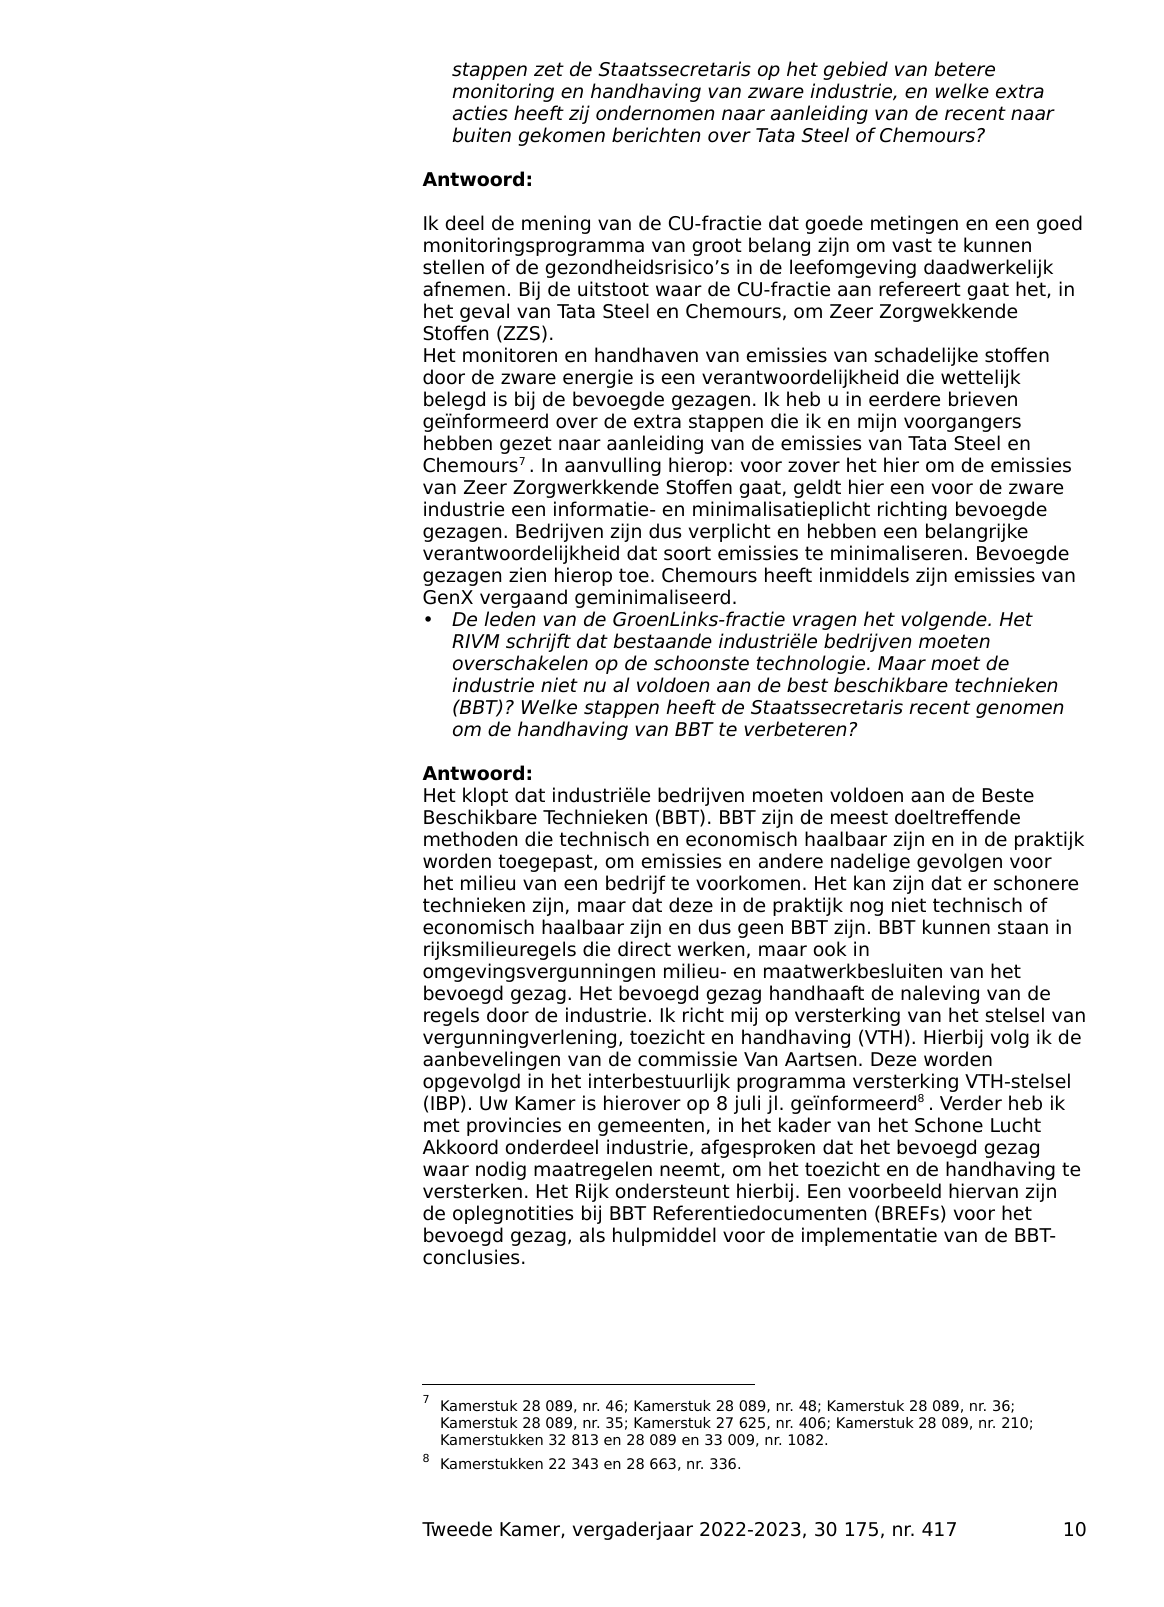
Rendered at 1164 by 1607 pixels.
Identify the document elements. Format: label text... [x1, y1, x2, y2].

subtitle Antwoord: [422, 169, 1087, 191]
text Het monitoren en handhaven van emissies van schadelijke stoffen door de zware energie is een verantwoordelijkheid die wettelijk belegd is bij de bevoegde gezagen. Ik heb u in eerdere brieven geïnformeerd over de extra stappen die ik en mijn voorgangers hebben gezet naar aanleiding van de emissies van Tata Steel en Chemours. In aanvulling hierop: voor zover het hier om de emissies van Zeer Zorgwerkkende Stoffen gaat, geldt hier een voor de zware industrie een informatie- en minimalisatieplicht richting bevoegde gezagen. Bedrijven zijn dus verplicht en hebben een belangrijke verantwoordelijkheid dat soort emissies te minimaliseren. Bevoegde gezagen zien hierop toe. Chemours heeft inmiddels zijn emissies van GenX vergaand geminimaliseerd. [422, 345, 1087, 609]
subtitle Antwoord: [422, 763, 1087, 785]
text Ik deel de mening van de CU-fractie dat goede metingen en een goed monitoringsprogramma van groot belang zijn om vast te kunnen stellen of de gezondheidsrisico’s in de leefomgeving daadwerkelijk afnemen. Bij de uitstoot waar de CU-fractie aan refereert gaat het, in het geval van Tata Steel en Chemours, om Zeer Zorgwekkende Stoffen (ZZS). [422, 213, 1087, 345]
text Het klopt dat industriële bedrijven moeten voldoen aan de Beste Beschikbare Technieken (BBT). BBT zijn de meest doeltreffende methoden die technisch en economisch haalbaar zijn en in de praktijk worden toegepast, om emissies en andere nadelige gevolgen voor het milieu van een bedrijf te voorkomen. Het kan zijn dat er schonere technieken zijn, maar dat deze in de praktijk nog niet technisch of economisch haalbaar zijn en dus geen BBT zijn. BBT kunnen staan in rijksmilieuregels die direct werken, maar ook in omgevingsvergunningen milieu- en maatwerkbesluiten van het bevoegd gezag. Het bevoegd gezag handhaaft de naleving van de regels door de industrie. Ik richt mij op versterking van het stelsel van vergunningverlening, toezicht en handhaving (VTH). Hierbij volg ik de aanbevelingen van de commissie Van Aartsen. Deze worden opgevolgd in het interbestuurlijk programma versterking VTH-stelsel (IBP). Uw Kamer is hierover op 8 juli jl. geïnformeerd. Verder heb ik met provincies en gemeenten, in het kader van het Schone Lucht Akkoord onderdeel industrie, afgesproken dat het bevoegd gezag waar nodig maatregelen neemt, om het toezicht en de handhaving te versterken. Het Rijk ondersteunt hierbij. Een voorbeeld hiervan zijn de oplegnotities bij BBT Referentiedocumenten (BREFs) voor het bevoegd gezag, als hulpmiddel voor de implementatie van de BBT-conclusies. [422, 785, 1087, 1268]
text • De leden van de GroenLinks-fractie vragen het volgende. Het RIVM schrijft dat bestaande industriële bedrijven moeten overschakelen op de schoonste technologie. Maar moet de industrie niet nu al voldoen aan de best beschikbare technieken (BBT)? Welke stappen heeft de Staatssecretaris recent genomen om de handhaving van BBT te verbeteren? [422, 609, 1087, 741]
text Kamerstuk 28 089, nr. 46; Kamerstuk 28 089, nr. 48; Kamerstuk 28 089, nr. 36; Kamerstuk 28 089, nr. 35; Kamerstuk 27 625, nr. 406; Kamerstuk 28 089, nr. 210; Kamerstukken 32 813 en 28 089 en 33 009, nr. 1082. [422, 1393, 1087, 1449]
text stappen zet de Staatssecretaris op het gebied van betere monitoring en handhaving van zware industrie, en welke extra acties heeft zij ondernomen naar aanleiding van de recent naar buiten gekomen berichten over Tata Steel of Chemours? [422, 59, 1087, 147]
text Kamerstukken 22 343 en 28 663, nr. 336. [422, 1452, 1087, 1474]
